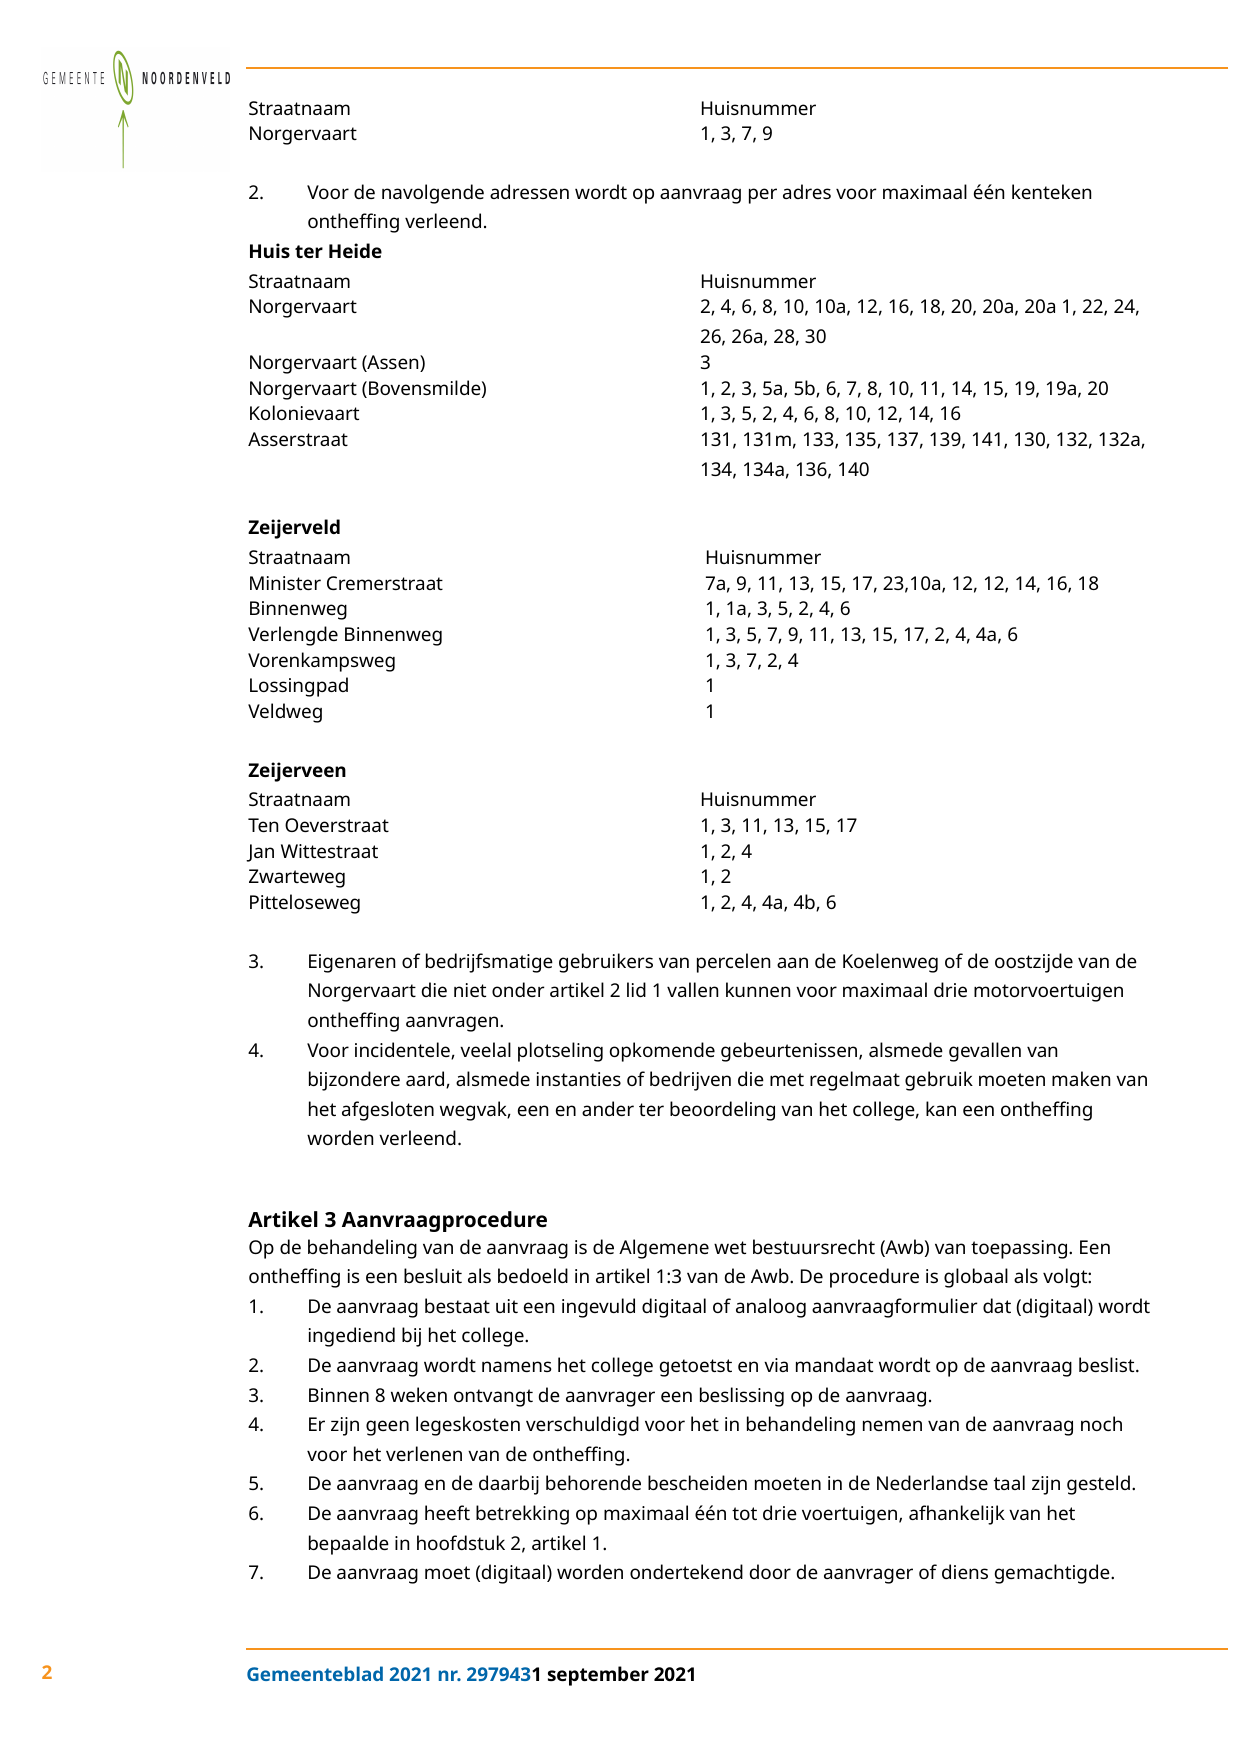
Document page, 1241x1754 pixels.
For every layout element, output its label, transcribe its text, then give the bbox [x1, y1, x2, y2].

table_cell Kolonievaart [248, 400, 700, 426]
text Zeijerveld [248, 514, 1152, 540]
list De aanvraag heeft betrekking op maximaal één tot drie voertuigen, afhankelijk van het bepaalde in hoofdstuk 2, artikel 1. [248, 1500, 1152, 1556]
text Artikel 3 Aanvraagprocedure [248, 1206, 1152, 1234]
list Binnen 8 weken ontvangt de aanvrager een beslissing op de aanvraag. [248, 1382, 1152, 1408]
list Voor de navolgende adressen wordt op aanvraag per adres voor maximaal één kenteken ontheffing verleend. [248, 179, 1152, 234]
table_cell 3 [700, 349, 1152, 375]
table_cell Veldweg [248, 698, 705, 724]
table_cell Verlengde Binnenweg [248, 621, 705, 647]
table_cell Vorenkampsweg [248, 647, 705, 673]
table_cell 1, 1a, 3, 5, 2, 4, 6 [705, 595, 1152, 621]
list Eigenaren of bedrijfsmatige gebruikers van percelen aan de Koelenweg of de oostzijde van de Norgervaart die niet onder artikel 2 lid 1 vallen kunnen voor maximaal drie motorvoertuigen ontheffing aanvragen. [248, 948, 1152, 1033]
picture [41, 47, 231, 172]
table_header Huisnummer [700, 787, 1152, 812]
table_cell Norgervaart [248, 121, 700, 146]
table_cell Jan Wittestraat [248, 838, 700, 864]
table_cell 1, 3, 7, 2, 4 [705, 647, 1152, 673]
table_header Huisnummer [705, 544, 1152, 570]
list De aanvraag en de daarbij behorende bescheiden moeten in de Nederlandse taal zijn gesteld. [248, 1471, 1152, 1496]
table_cell 2, 4, 6, 8, 10, 10a, 12, 16, 18, 20, 20a, 20a 1, 22, 24, 26, 26a, 28, 30 [700, 294, 1152, 349]
table_cell 1, 2, 4, 4a, 4b, 6 [700, 890, 1152, 915]
table_cell 1, 2, 4 [700, 838, 1152, 864]
table_cell Lossingpad [248, 673, 705, 698]
table_cell 1 [705, 698, 1152, 724]
table_header Huisnummer [700, 95, 1152, 121]
table_cell Norgervaart [248, 294, 700, 349]
table_header Straatnaam [248, 787, 700, 812]
table_cell Ten Oeverstraat [248, 812, 700, 838]
table_cell Norgervaart (Bovensmilde) [248, 375, 700, 400]
text Huis ter Heide [248, 238, 1152, 264]
table_cell 131, 131m, 133, 135, 137, 139, 141, 130, 132, 132a, 134, 134a, 136, 140 [700, 426, 1152, 481]
table_cell 1, 2, 3, 5a, 5b, 6, 7, 8, 10, 11, 14, 15, 19, 19a, 20 [700, 375, 1152, 400]
list De aanvraag bestaat uit een ingevuld digitaal of analoog aanvraagformulier dat (digitaal) wordt ingediend bij het college. [248, 1293, 1152, 1348]
table_cell 1, 3, 5, 7, 9, 11, 13, 15, 17, 2, 4, 4a, 6 [705, 621, 1152, 647]
table_cell 7a, 9, 11, 13, 15, 17, 23,10a, 12, 12, 14, 16, 18 [705, 570, 1152, 595]
table_cell Binnenweg [248, 595, 705, 621]
table_cell Pitteloseweg [248, 890, 700, 915]
table_cell 1, 3, 11, 13, 15, 17 [700, 812, 1152, 838]
table_cell Minister Cremerstraat [248, 570, 705, 595]
text Zeijerveen [248, 757, 1152, 783]
text Op de behandeling van de aanvraag is de Algemene wet bestuursrecht (Awb) van toepassing. Een ontheffing is een besluit als bedoeld in artikel 1:3 van de Awb. De procedure is globaal als volgt: [248, 1234, 1152, 1289]
table_cell 1, 3, 7, 9 [700, 121, 1152, 146]
table_header Straatnaam [248, 544, 705, 570]
table_cell 1 [705, 673, 1152, 698]
table_header Straatnaam [248, 268, 700, 294]
table_cell Zwarteweg [248, 864, 700, 889]
list Voor incidentele, veelal plotseling opkomende gebeurtenissen, alsmede gevallen van bijzondere aard, alsmede instanties of bedrijven die met regelmaat gebruik moeten maken van het afgesloten wegvak, een en ander ter beoordeling van het college, kan een ontheffing worden verleend. [248, 1037, 1152, 1151]
list De aanvraag wordt namens het college getoetst en via mandaat wordt op de aanvraag beslist. [248, 1352, 1152, 1378]
table_header Straatnaam [248, 95, 700, 121]
table_cell 1, 2 [700, 864, 1152, 889]
table_cell 1, 3, 5, 2, 4, 6, 8, 10, 12, 14, 16 [700, 400, 1152, 426]
list De aanvraag moet (digitaal) worden ondertekend door de aanvrager of diens gemachtigde. [248, 1559, 1152, 1585]
table_cell Asserstraat [248, 426, 700, 481]
list Er zijn geen legeskosten verschuldigd voor het in behandeling nemen van de aanvraag noch voor het verlenen van de ontheffing. [248, 1411, 1152, 1467]
table_cell Norgervaart (Assen) [248, 349, 700, 375]
table_header Huisnummer [700, 268, 1152, 294]
